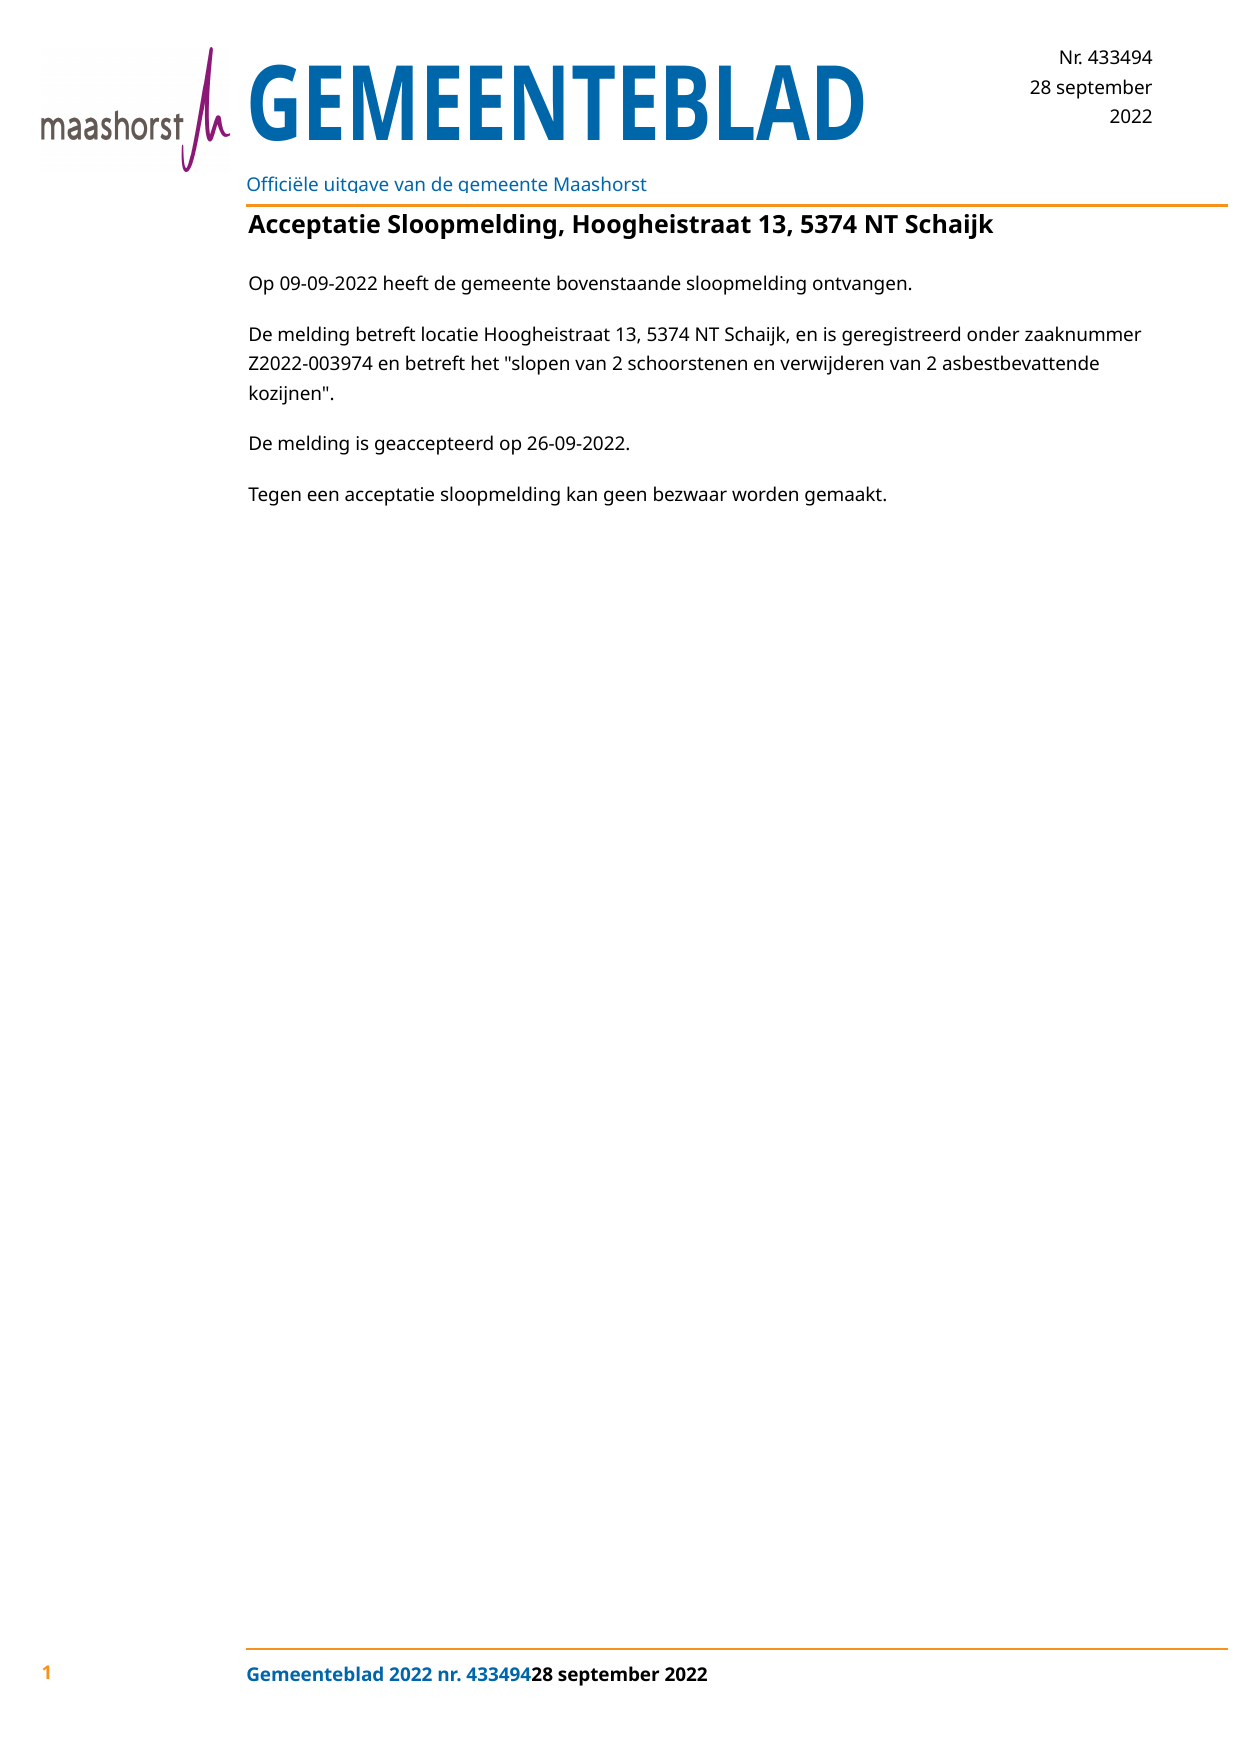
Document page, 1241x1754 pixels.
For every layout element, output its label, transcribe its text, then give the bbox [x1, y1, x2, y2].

text De melding is geaccepteerd op 26-09-2022. [248, 430, 1152, 456]
text Op 09-09-2022 heeft de gemeente bovenstaande sloopmelding ontvangen. [248, 270, 1152, 296]
text Acceptatie Sloopmelding, Hoogheistraat 13, 5374 NT Schaijk [248, 207, 1152, 241]
picture [41, 47, 231, 172]
text De melding betreft locatie Hoogheistraat 13, 5374 NT Schaijk, en is geregistreerd onder zaaknummer Z2022-003974 en betreft het "slopen van 2 schoorstenen en verwijderen van 2 asbestbevattende kozijnen". [248, 321, 1152, 406]
text Tegen een acceptatie sloopmelding kan geen bezwaar worden gemaakt. [248, 481, 1152, 506]
